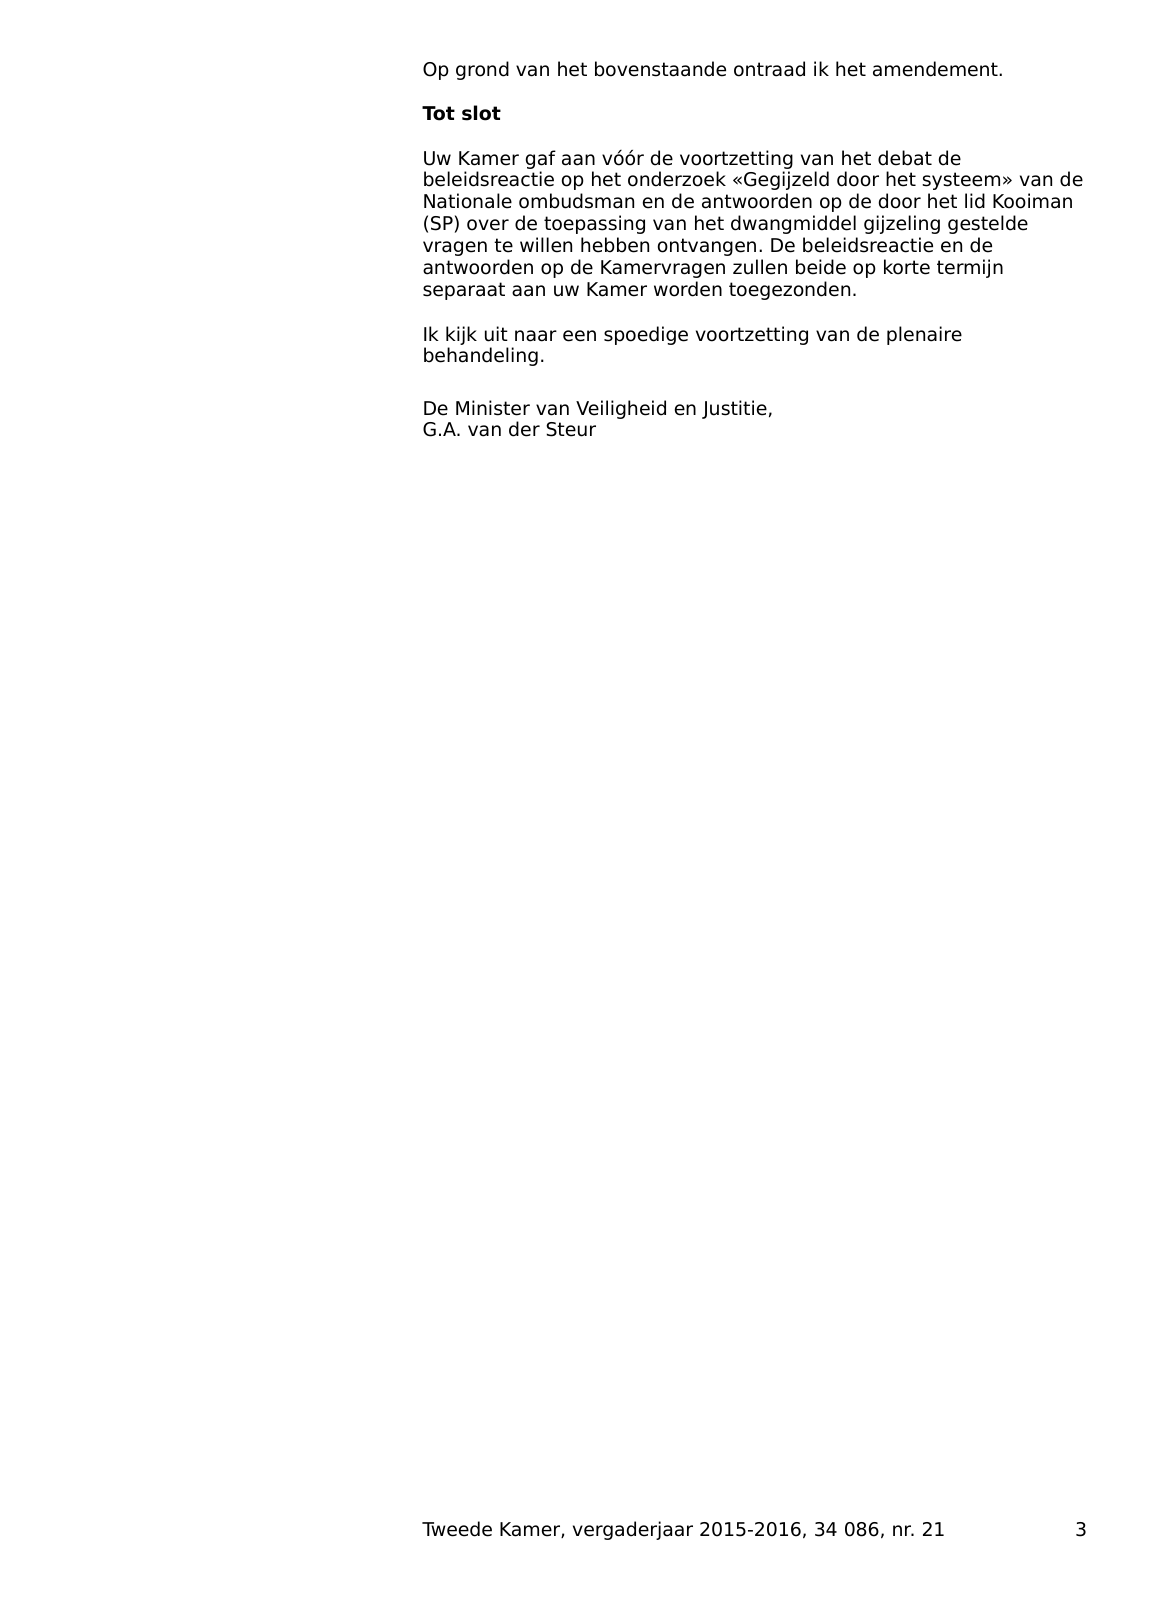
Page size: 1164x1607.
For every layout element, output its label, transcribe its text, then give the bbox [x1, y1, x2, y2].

subtitle Tot slot [422, 103, 1087, 125]
text De Minister van Veiligheid en Justitie, G.A. van der Steur [422, 397, 1087, 441]
text Uw Kamer gaf aan vóór de voortzetting van het debat de beleidsreactie op het onderzoek «Gegijzeld door het systeem» van de Nationale ombudsman en de antwoorden op de door het lid Kooiman (SP) over de toepassing van het dwangmiddel gijzeling gestelde vragen te willen hebben ontvangen. De beleidsreactie en de antwoorden op de Kamervragen zullen beide op korte termijn separaat aan uw Kamer worden toegezonden. [422, 147, 1087, 301]
text Ik kijk uit naar een spoedige voortzetting van de plenaire behandeling. [422, 323, 1087, 367]
text Op grond van het bovenstaande ontraad ik het amendement. [422, 59, 1087, 81]
